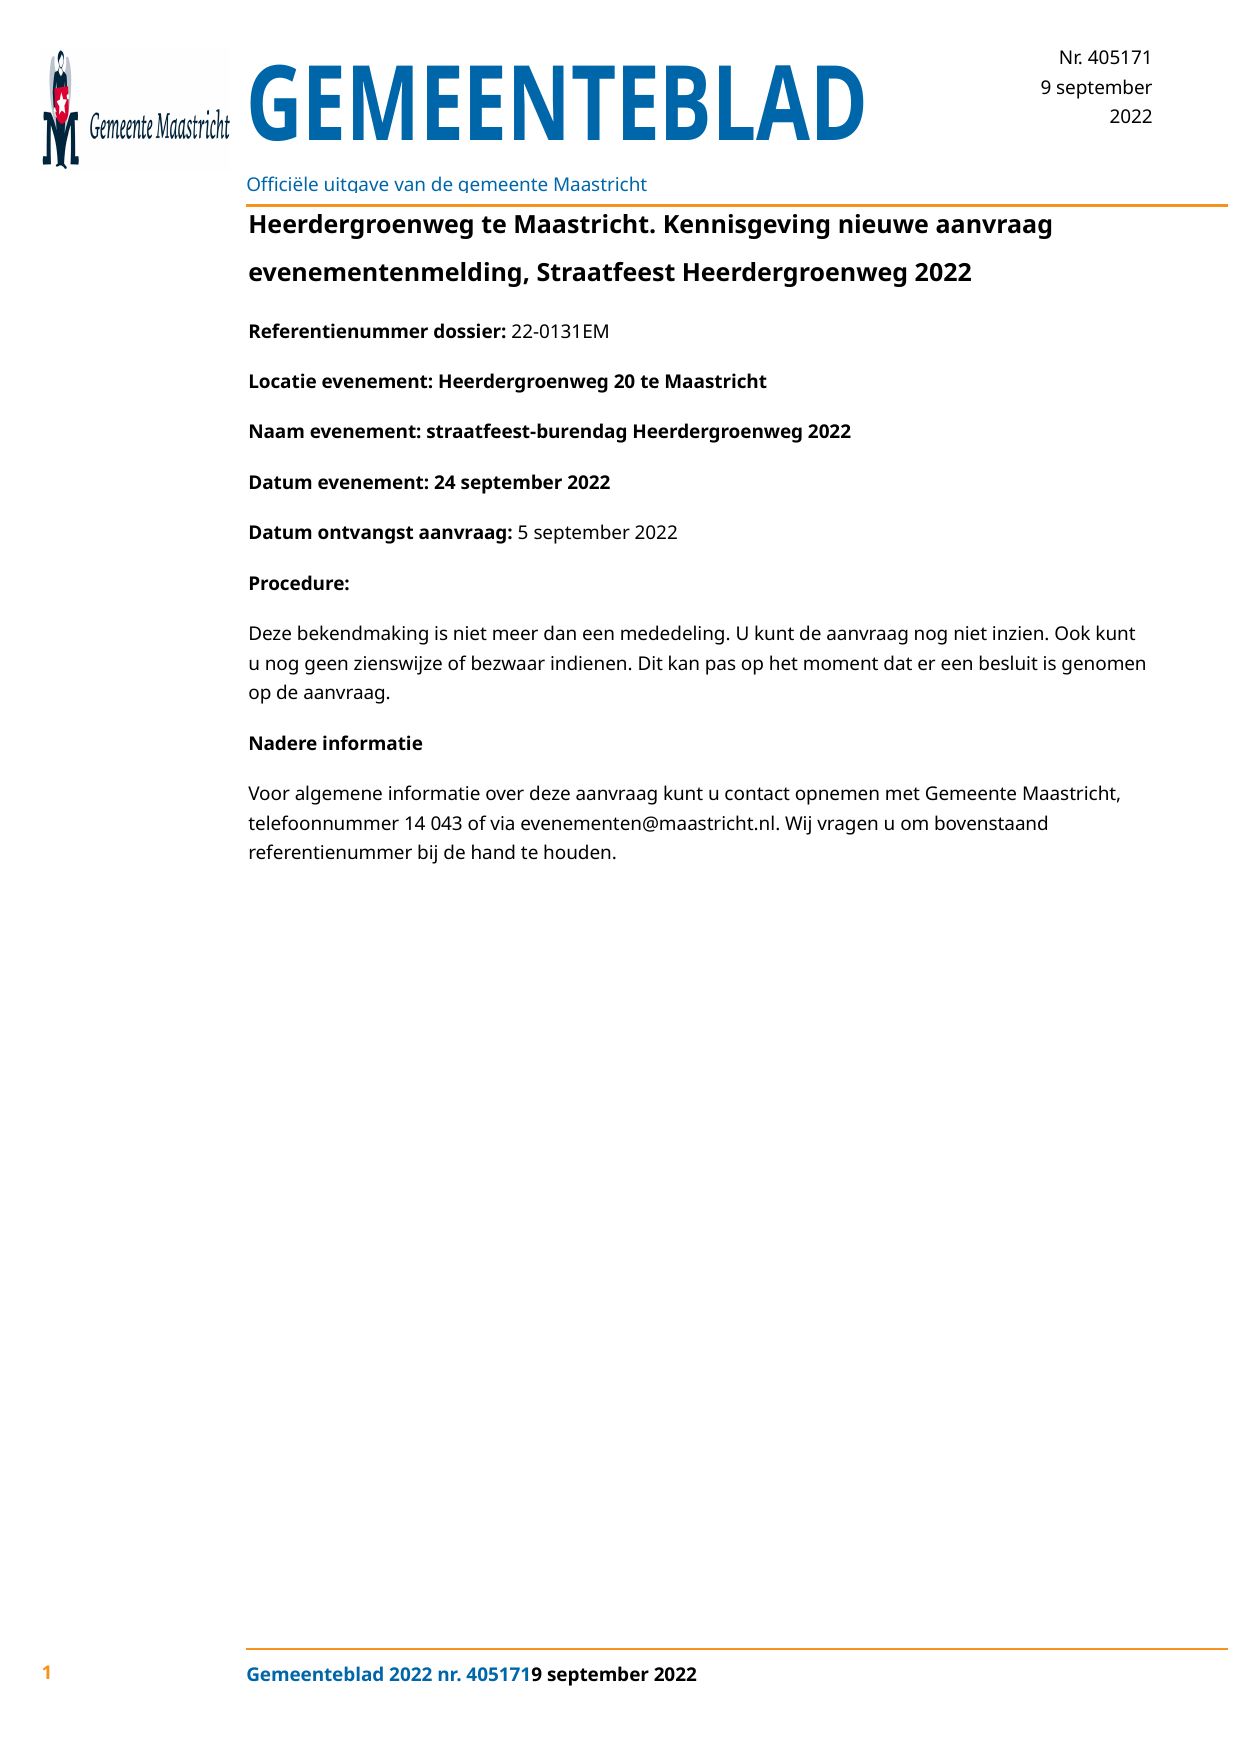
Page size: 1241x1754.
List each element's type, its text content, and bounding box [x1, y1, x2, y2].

text Datum ontvangst aanvraag: 5 september 2022 [248, 519, 1152, 545]
text Voor algemene informatie over deze aanvraag kunt u contact opnemen met Gemeente Maastricht, telefoonnummer 14 043 of via evenementen@maastricht.nl. Wij vragen u om bovenstaand referentienummer bij de hand te houden. [248, 780, 1152, 865]
text Naam evenement: straatfeest-burendag Heerdergroenweg 2022 [248, 419, 1152, 444]
text Nadere informatie [248, 730, 1152, 756]
picture [41, 47, 231, 172]
text Deze bekendmaking is niet meer dan een mededeling. U kunt de aanvraag nog niet inzien. Ook kunt u nog geen zienswijze of bezwaar indienen. Dit kan pas op het moment dat er een besluit is genomen op de aanvraag. [248, 620, 1152, 705]
text Heerdergroenweg te Maastricht. Kennisgeving nieuwe aanvraag evenementenmelding, Straatfeest Heerdergroenweg 2022 [248, 207, 1152, 288]
text Referentienummer dossier: 22-0131EM [248, 318, 1152, 344]
text Procedure: [248, 570, 1152, 596]
text Locatie evenement: Heerdergroenweg 20 te Maastricht [248, 368, 1152, 394]
text Datum evenement: 24 september 2022 [248, 469, 1152, 495]
